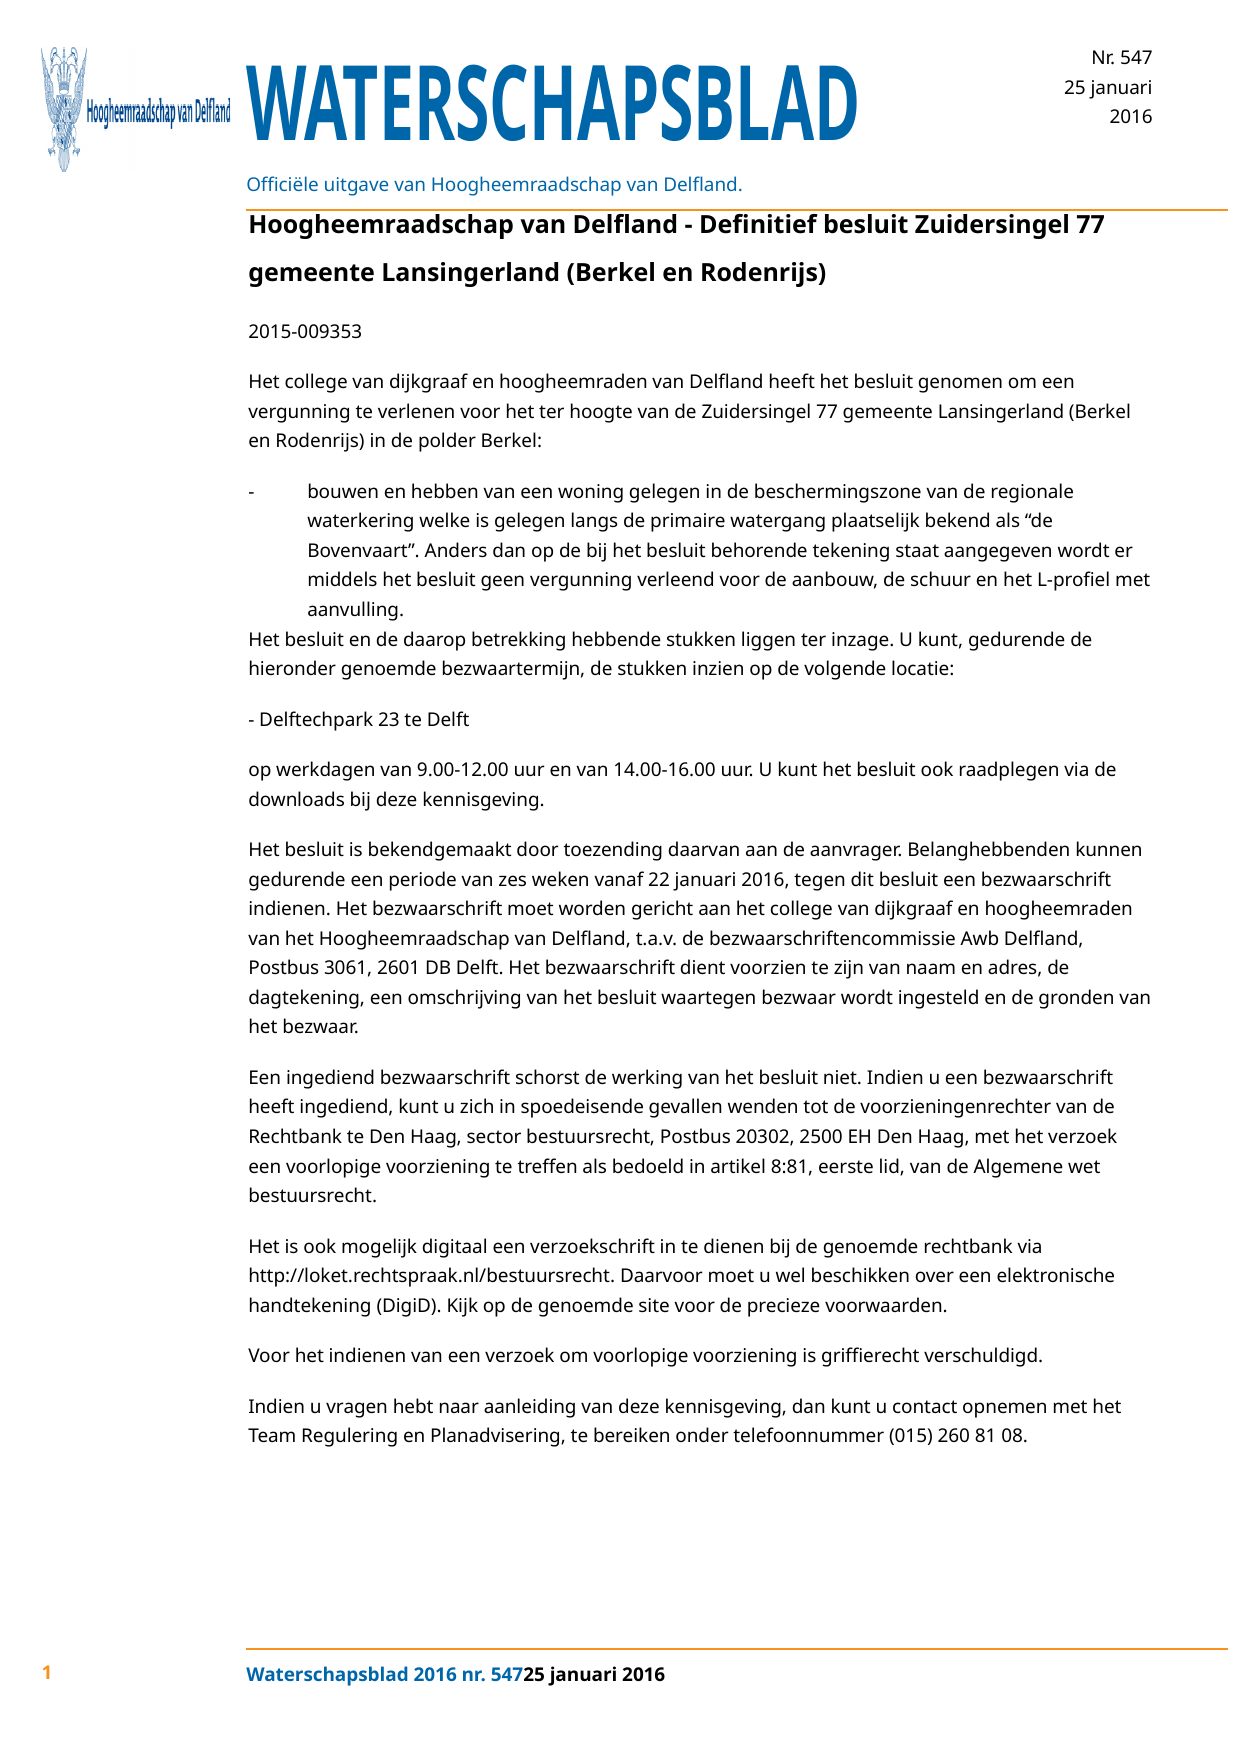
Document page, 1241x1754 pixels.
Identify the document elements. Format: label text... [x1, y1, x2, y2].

text Een ingediend bezwaarschrift schorst de werking van het besluit niet. Indien u een bezwaarschrift heeft ingediend, kunt u zich in spoedeisende gevallen wenden tot de voorzieningenrechter van de Rechtbank te Den Haag, sector bestuursrecht, Postbus 20302, 2500 EH Den Haag, met het verzoek een voorlopige voorziening te treffen als bedoeld in artikel 8:81, eerste lid, van de Algemene wet bestuursrecht. [248, 1064, 1152, 1208]
text Hoogheemraadschap van Delfland - Definitief besluit Zuidersingel 77 gemeente Lansingerland (Berkel en Rodenrijs) [248, 211, 1152, 288]
text op werkdagen van 9.00-12.00 uur en van 14.00-16.00 uur. U kunt het besluit ook raadplegen via de downloads bij deze kennisgeving. [248, 756, 1152, 812]
text Het is ook mogelijk digitaal een verzoekschrift in te dienen bij de genoemde rechtbank via http://loket.rechtspraak.nl/bestuursrecht. Daarvoor moet u wel beschikken over een elektronische handtekening (DigiD). Kijk op de genoemde site voor de precieze voorwaarden. [248, 1233, 1152, 1318]
text 2015-009353 [248, 318, 1152, 344]
text - Delftechpark 23 te Delft [248, 706, 1152, 732]
list bouwen en hebben van een woning gelegen in de beschermingszone van de regionale waterkering welke is gelegen langs de primaire watergang plaatselijk bekend als “de Bovenvaart”. Anders dan op de bij het besluit behorende tekening staat aangegeven wordt er middels het besluit geen vergunning verleend voor de aanbouw, de schuur en het L-profiel met aanvulling. [248, 478, 1152, 622]
text Voor het indienen van een verzoek om voorlopige voorziening is griffierecht verschuldigd. [248, 1342, 1152, 1368]
picture [41, 47, 231, 172]
text Het besluit is bekendgemaakt door toezending daarvan aan de aanvrager. Belanghebbenden kunnen gedurende een periode van zes weken vanaf 22 januari 2016, tegen dit besluit een bezwaarschrift indienen. Het bezwaarschrift moet worden gericht aan het college van dijkgraaf en hoogheemraden van het Hoogheemraadschap van Delfland, t.a.v. de bezwaarschriftencommissie Awb Delfland, Postbus 3061, 2601 DB Delft. Het bezwaarschrift dient voorzien te zijn van naam en adres, de dagtekening, een omschrijving van het besluit waartegen bezwaar wordt ingesteld en de gronden van het bezwaar. [248, 836, 1152, 1039]
text Het besluit en de daarop betrekking hebbende stukken liggen ter inzage. U kunt, gedurende de hieronder genoemde bezwaartermijn, de stukken inzien op de volgende locatie: [248, 626, 1152, 681]
text Het college van dijkgraaf en hoogheemraden van Delfland heeft het besluit genomen om een vergunning te verlenen voor het ter hoogte van de Zuidersingel 77 gemeente Lansingerland (Berkel en Rodenrijs) in de polder Berkel: [248, 368, 1152, 453]
text Indien u vragen hebt naar aanleiding van deze kennisgeving, dan kunt u contact opnemen met het Team Regulering en Planadvisering, te bereiken onder telefoonnummer (015) 260 81 08. [248, 1393, 1152, 1448]
